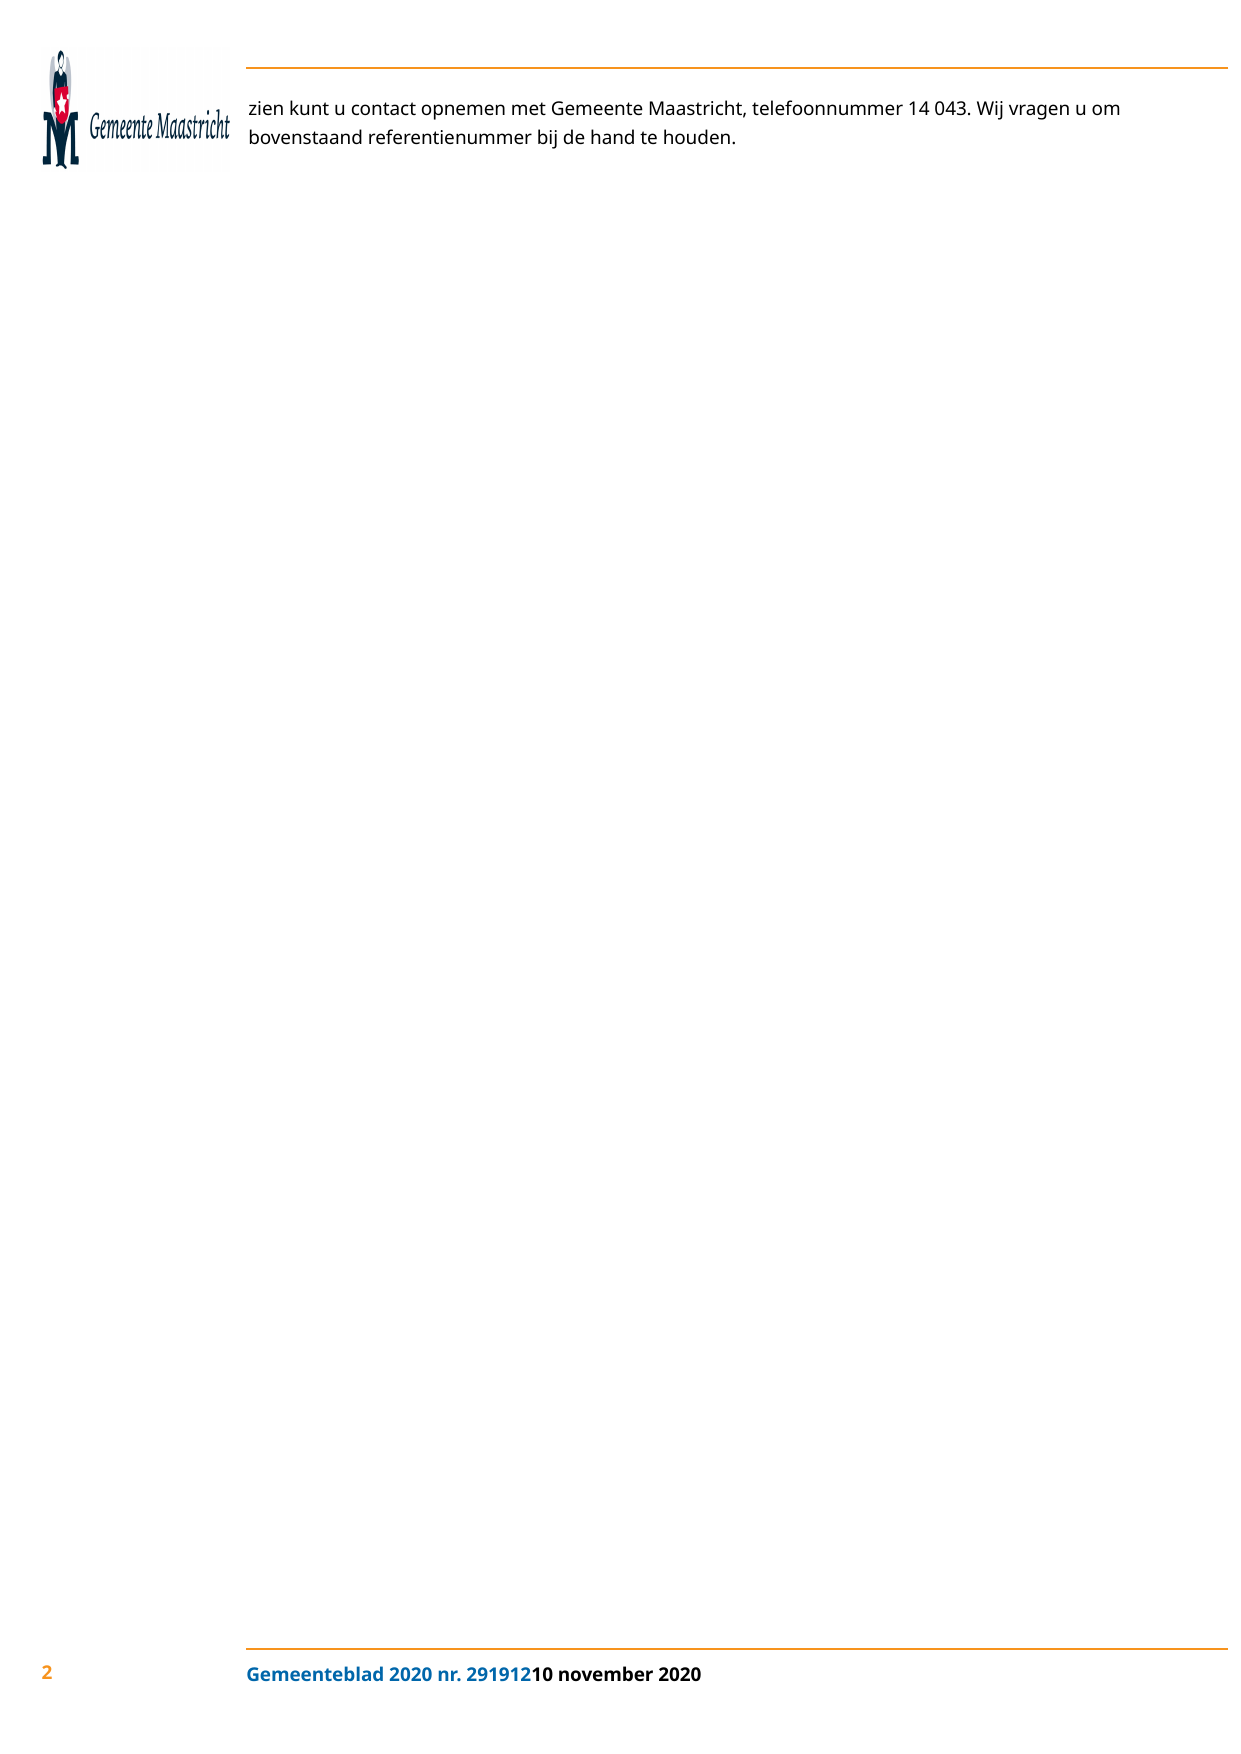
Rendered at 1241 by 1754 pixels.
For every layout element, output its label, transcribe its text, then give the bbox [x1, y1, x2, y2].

picture [41, 47, 231, 172]
text zien kunt u contact opnemen met Gemeente Maastricht, telefoonnummer 14 043. Wij vragen u om bovenstaand referentienummer bij de hand te houden. [248, 95, 1152, 150]
